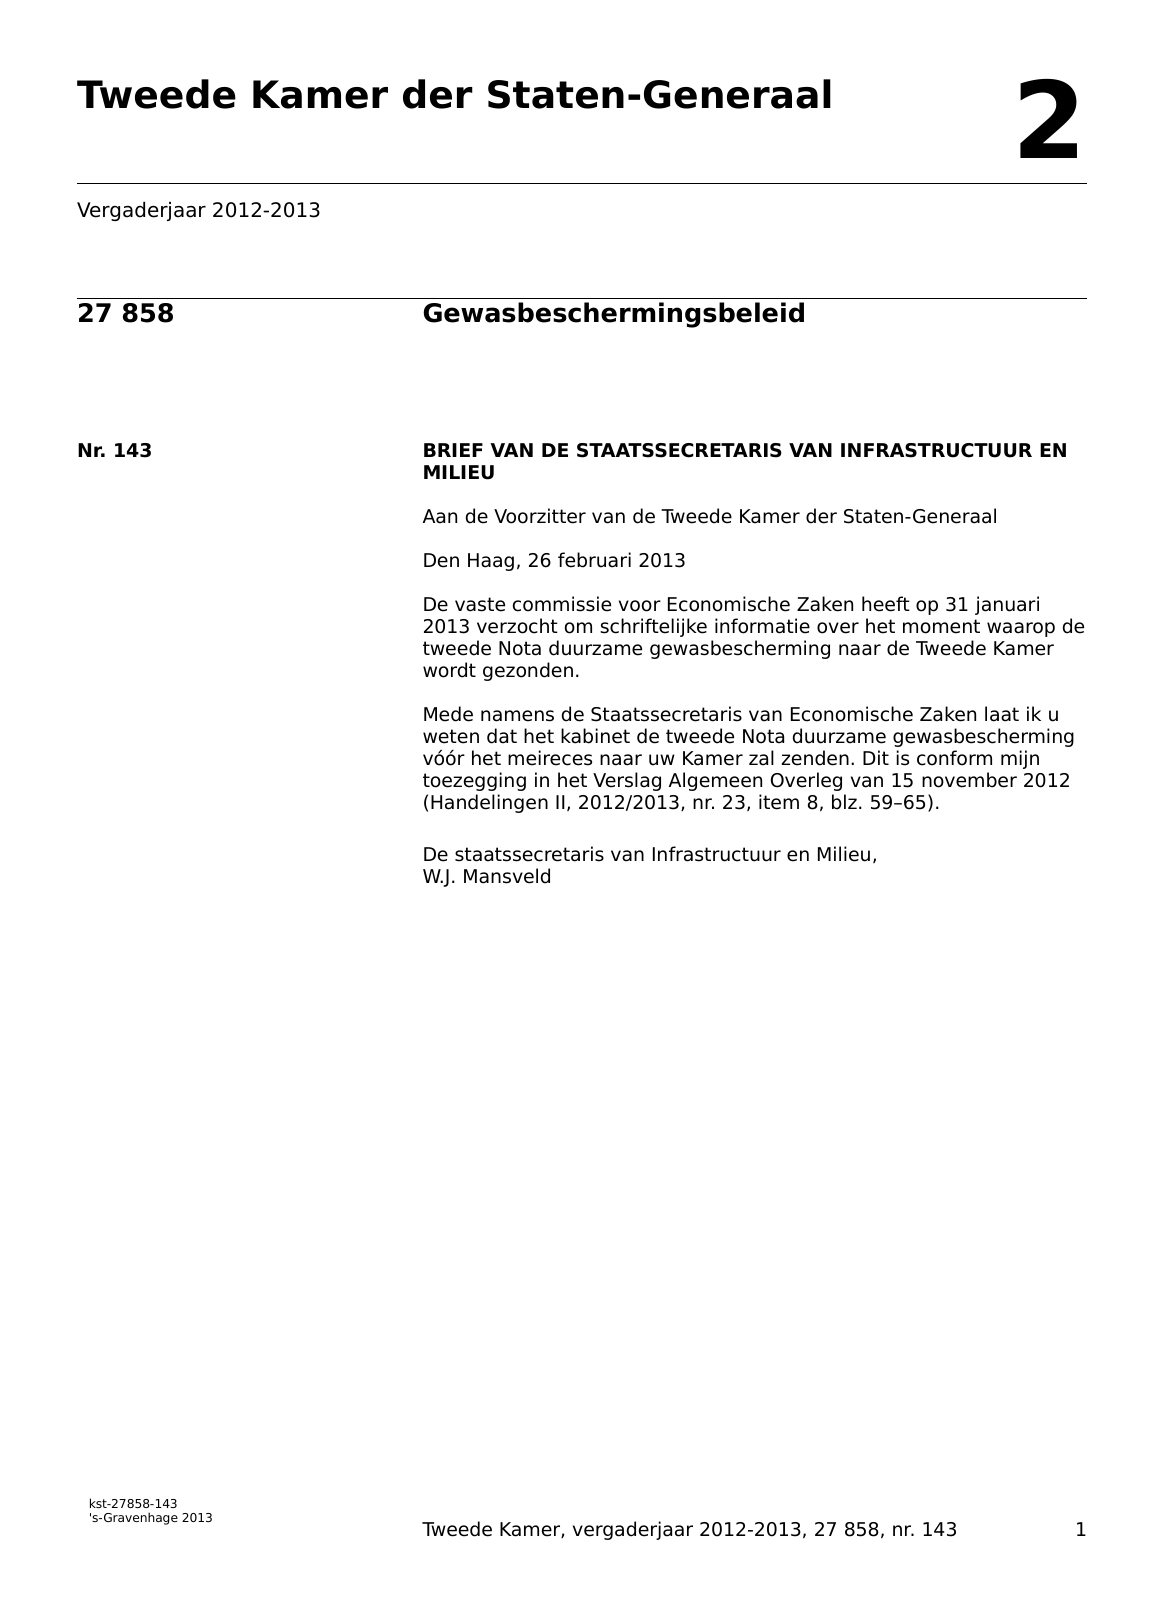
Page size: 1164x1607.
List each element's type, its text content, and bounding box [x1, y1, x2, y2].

text De vaste commissie voor Economische Zaken heeft op 31 januari 2013 verzocht om schriftelijke informatie over het moment waarop de tweede Nota duurzame gewasbescherming naar de Tweede Kamer wordt gezonden. [422, 594, 1087, 682]
subtitle 27 858 Gewasbeschermingsbeleid [77, 299, 1087, 329]
text kst-27858-143 [88, 1497, 323, 1511]
table_cell Vergaderjaar 2012-2013 [77, 184, 1087, 298]
table_header Tweede Kamer der Staten-Generaal [77, 59, 886, 183]
text Den Haag, 26 februari 2013 [422, 550, 1087, 572]
text De staatssecretaris van Infrastructuur en Milieu, W.J. Mansveld [422, 844, 1087, 888]
table_header 2 [886, 59, 1087, 183]
subtitle Nr. 143 BRIEF VAN DE STAATSSECRETARIS VAN INFRASTRUCTUUR EN MILIEU [77, 440, 1087, 484]
text Aan de Voorzitter van de Tweede Kamer der Staten-Generaal [422, 506, 1087, 528]
text 's-Gravenhage 2013 [88, 1511, 323, 1525]
text Mede namens de Staatssecretaris van Economische Zaken laat ik u weten dat het kabinet de tweede Nota duurzame gewasbescherming vóór het meireces naar uw Kamer zal zenden. Dit is conform mijn toezegging in het Verslag Algemeen Overleg van 15 november 2012 (Handelingen II, 2012/2013, nr. 23, item 8, blz. 59–65). [422, 704, 1087, 814]
